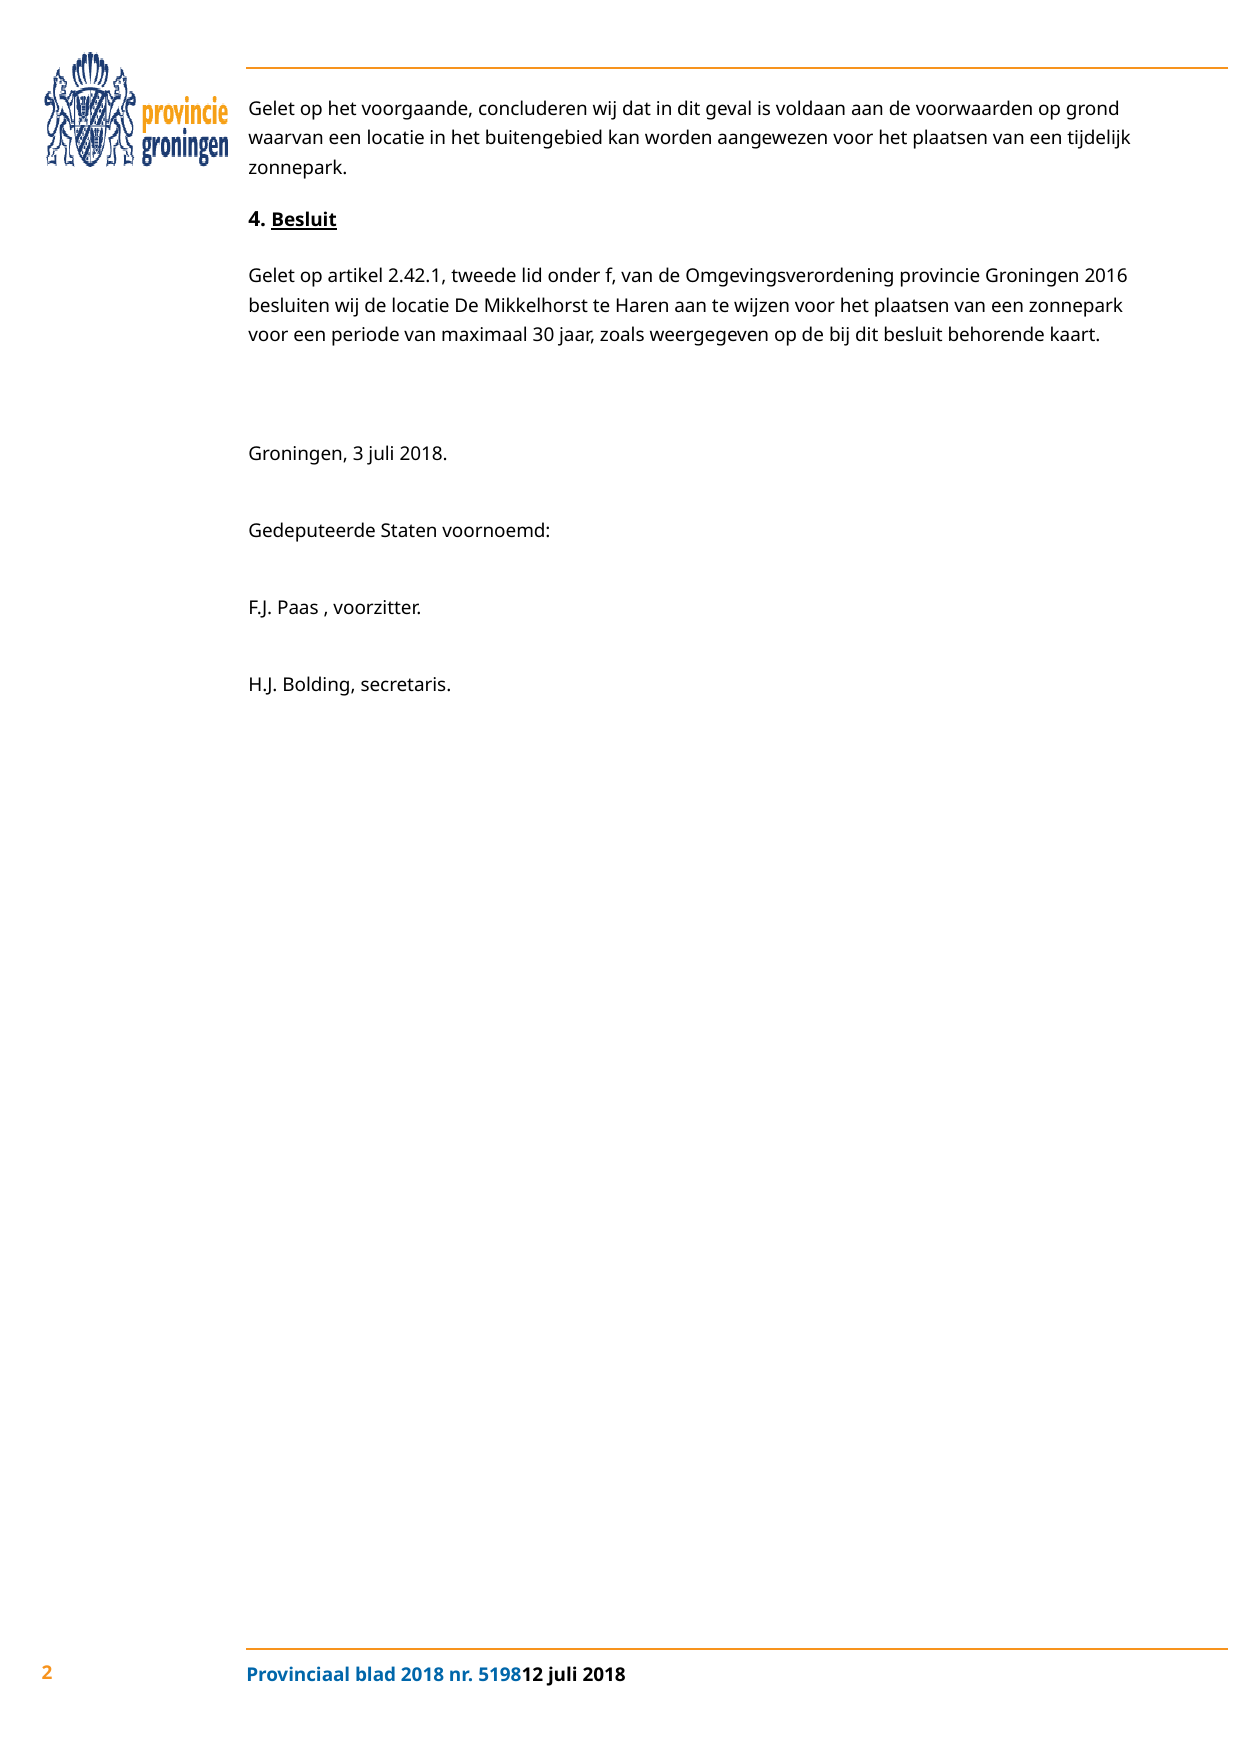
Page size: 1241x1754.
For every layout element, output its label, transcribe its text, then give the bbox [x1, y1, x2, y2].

text Gelet op artikel 2.42.1, tweede lid onder f, van de Omgevingsverordening provincie Groningen 2016 besluiten wij de locatie De Mikkelhorst te Haren aan te wijzen voor het plaatsen van een zonnepark voor een periode van maximaal 30 jaar, zoals weergegeven op de bij dit besluit behorende kaart. [248, 262, 1152, 347]
text H.J. Bolding, secretaris. [248, 671, 1152, 697]
text Gedeputeerde Staten voornoemd: [248, 517, 1152, 543]
text Groningen, 3 juli 2018. [248, 440, 1152, 466]
text F.J. Paas , voorzitter. [248, 594, 1152, 620]
picture [41, 47, 231, 172]
text 4. Besluit [248, 204, 1152, 233]
text Gelet op het voorgaande, concluderen wij dat in dit geval is voldaan aan de voorwaarden op grond waarvan een locatie in het buitengebied kan worden aangewezen voor het plaatsen van een tijdelijk zonnepark. [248, 95, 1152, 180]
